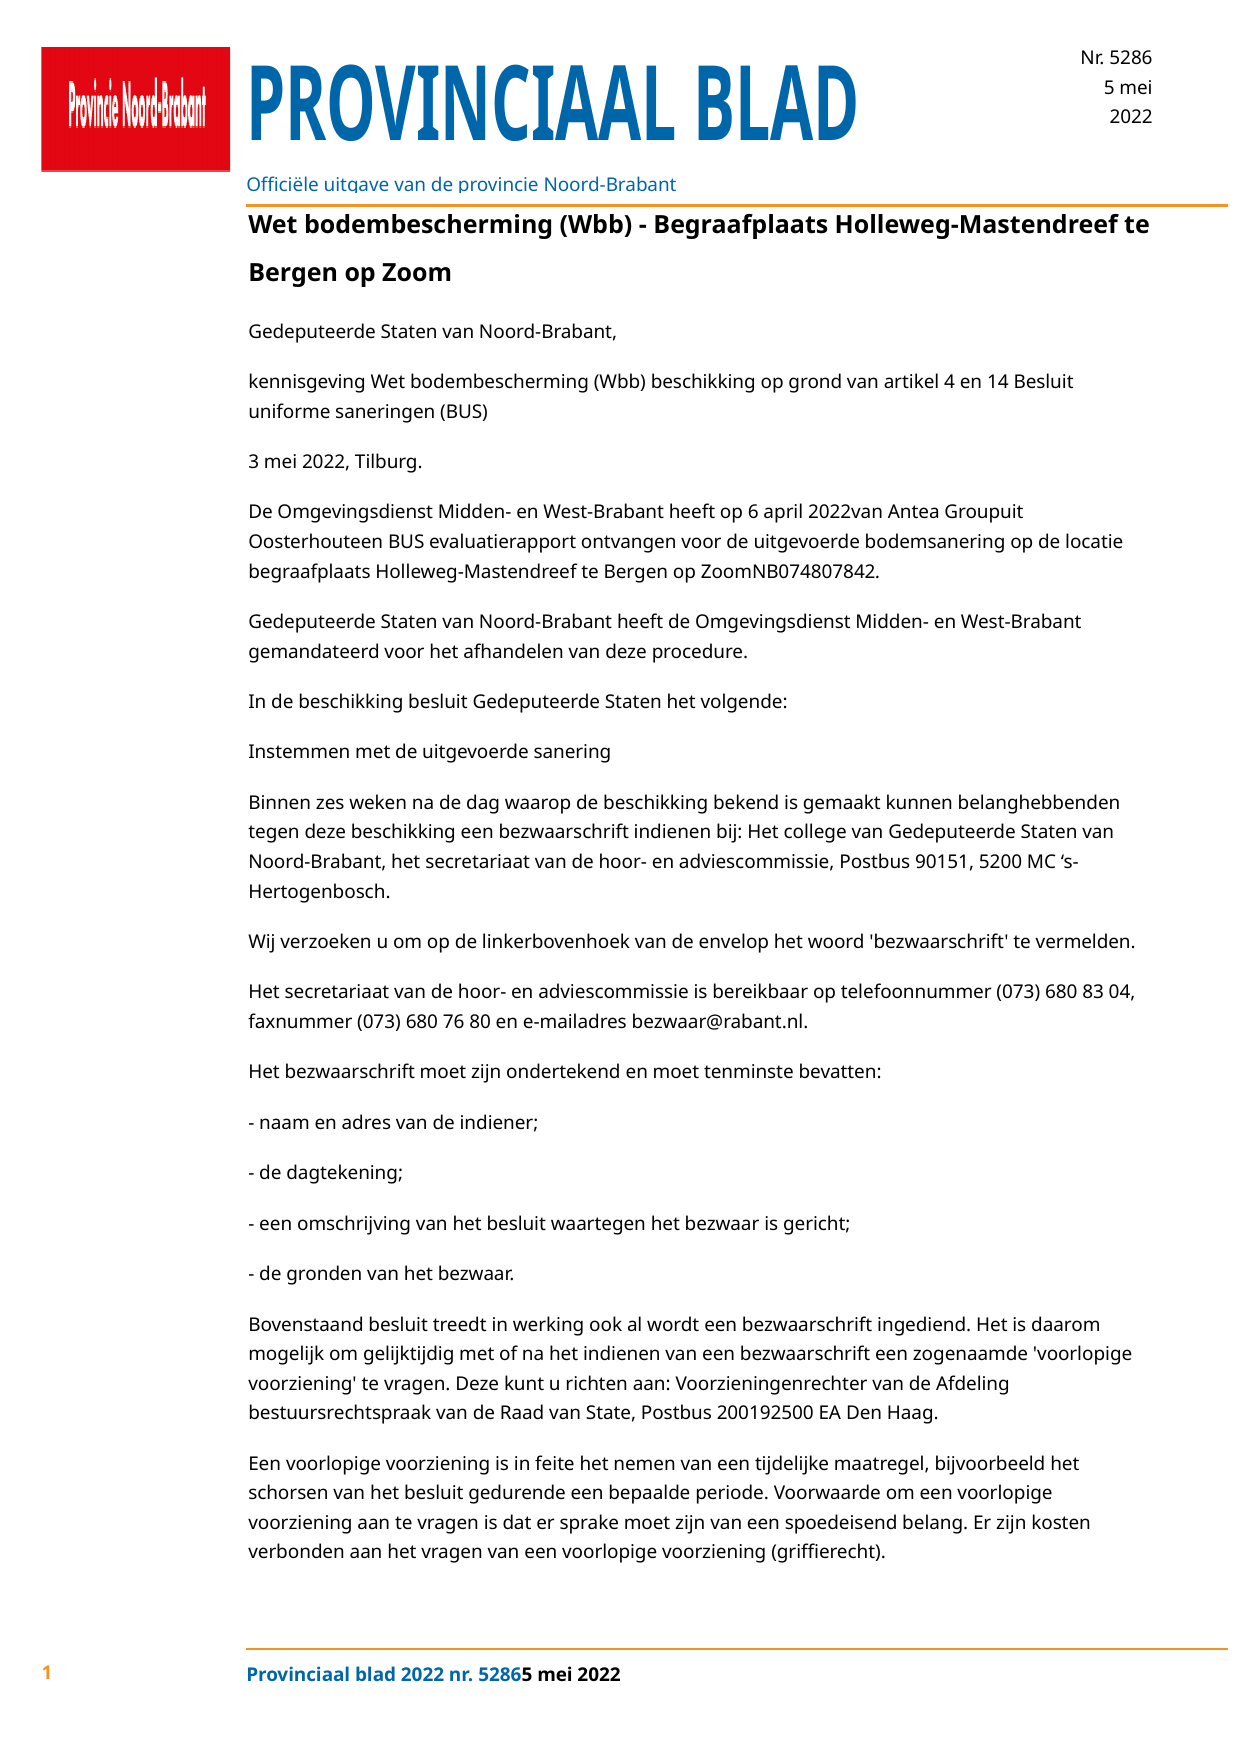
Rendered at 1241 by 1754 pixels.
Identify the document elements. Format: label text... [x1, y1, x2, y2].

text kennisgeving Wet bodembescherming (Wbb) beschikking op grond van artikel 4 en 14 Besluit uniforme saneringen (BUS) [248, 368, 1152, 424]
text - een omschrijving van het besluit waartegen het bezwaar is gericht; [248, 1210, 1152, 1236]
text Gedeputeerde Staten van Noord-Brabant, [248, 318, 1152, 344]
text In de beschikking besluit Gedeputeerde Staten het volgende: [248, 688, 1152, 714]
text Binnen zes weken na de dag waarop de beschikking bekend is gemaakt kunnen belanghebbenden tegen deze beschikking een bezwaarschrift indienen bij: Het college van Gedeputeerde Staten van Noord-Brabant, het secretariaat van de hoor- en adviescommissie, Postbus 90151, 5200 MC ‘s-Hertogenbosch. [248, 789, 1152, 904]
text - de dagtekening; [248, 1159, 1152, 1185]
text Een voorlopige voorziening is in feite het nemen van een tijdelijke maatregel, bijvoorbeeld het schorsen van het besluit gedurende een bepaalde periode. Voorwaarde om een voorlopige voorziening aan te vragen is dat er sprake moet zijn van een spoedeisend belang. Er zijn kosten verbonden aan het vragen van een voorlopige voorziening (griffierecht). [248, 1450, 1152, 1564]
text Het bezwaarschrift moet zijn ondertekend en moet tenminste bevatten: [248, 1059, 1152, 1084]
text Wij verzoeken u om op de linkerbovenhoek van de envelop het woord 'bezwaarschrift' te vermelden. [248, 928, 1152, 954]
text 3 mei 2022, Tilburg. [248, 448, 1152, 474]
text - de gronden van het bezwaar. [248, 1260, 1152, 1286]
text Het secretariaat van de hoor- en adviescommissie is bereikbaar op telefoonnummer (073) 680 83 04, faxnummer (073) 680 76 80 en e-mailadres bezwaar@rabant.nl. [248, 979, 1152, 1034]
picture [41, 47, 231, 172]
text De Omgevingsdienst Midden- en West-Brabant heeft op 6 april 2022van Antea Groupuit Oosterhouteen BUS evaluatierapport ontvangen voor de uitgevoerde bodemsanering op de locatie begraafplaats Holleweg-Mastendreef te Bergen op ZoomNB074807842. [248, 499, 1152, 584]
text Bovenstaand besluit treedt in werking ook al wordt een bezwaarschrift ingediend. Het is daarom mogelijk om gelijktijdig met of na het indienen van een bezwaarschrift een zogenaamde 'voorlopige voorziening' te vragen. Deze kunt u richten aan: Voorzieningenrechter van de Afdeling bestuursrechtspraak van de Raad van State, Postbus 200192500 EA Den Haag. [248, 1311, 1152, 1425]
text Instemmen met de uitgevoerde sanering [248, 739, 1152, 764]
text - naam en adres van de indiener; [248, 1109, 1152, 1135]
text Wet bodembescherming (Wbb) - Begraafplaats Holleweg-Mastendreef te Bergen op Zoom [248, 207, 1152, 288]
text Gedeputeerde Staten van Noord-Brabant heeft de Omgevingsdienst Midden- en West-Brabant gemandateerd voor het afhandelen van deze procedure. [248, 608, 1152, 664]
